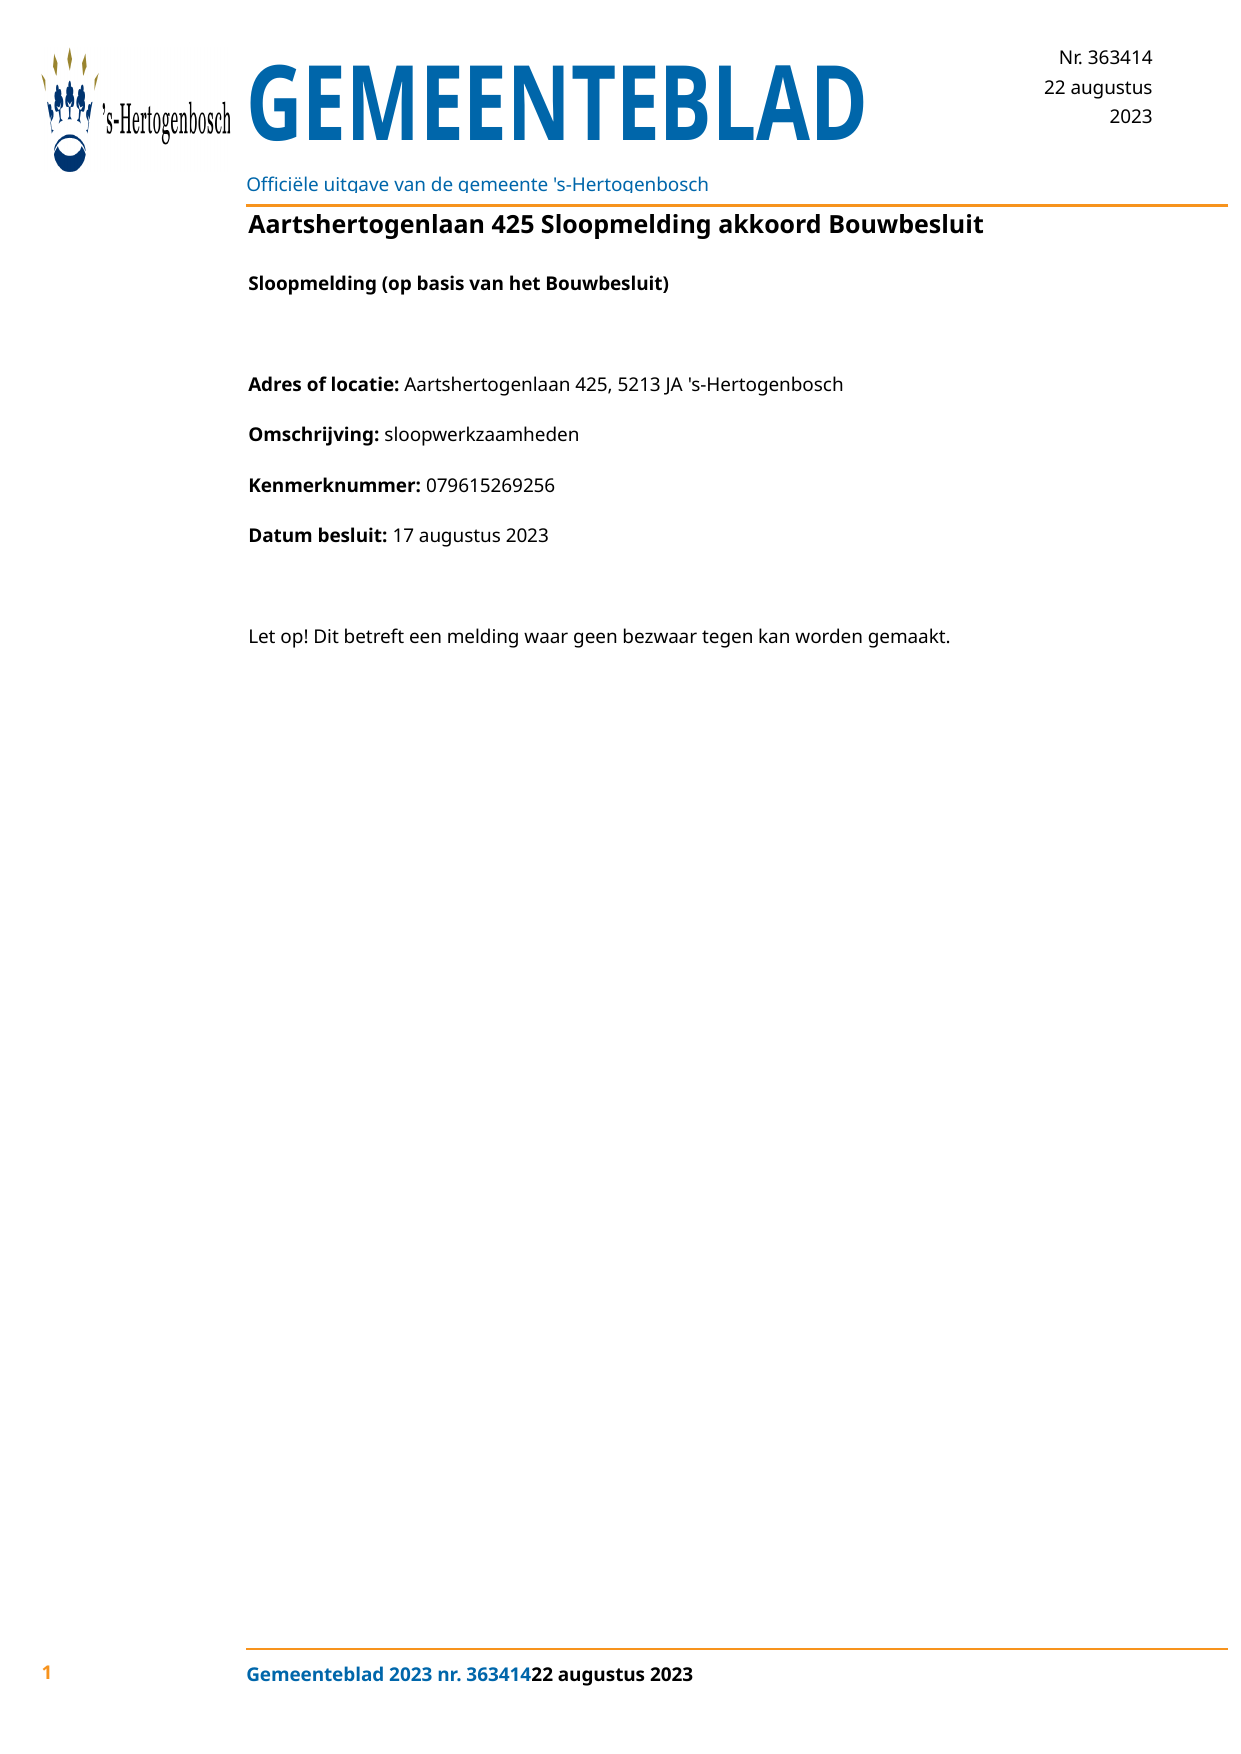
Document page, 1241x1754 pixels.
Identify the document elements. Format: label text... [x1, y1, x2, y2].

picture [41, 47, 231, 172]
text Let op! Dit betreft een melding waar geen bezwaar tegen kan worden gemaakt. [248, 623, 1152, 649]
text Omschrijving: sloopwerkzaamheden [248, 422, 1152, 447]
text Adres of locatie: Aartshertogenlaan 425, 5213 JA 's-Hertogenbosch [248, 371, 1152, 397]
text Aartshertogenlaan 425 Sloopmelding akkoord Bouwbesluit [248, 207, 1152, 241]
text Kenmerknummer: 079615269256 [248, 472, 1152, 498]
text Datum besluit: 17 augustus 2023 [248, 522, 1152, 548]
text Sloopmelding (op basis van het Bouwbesluit) [248, 270, 1152, 296]
